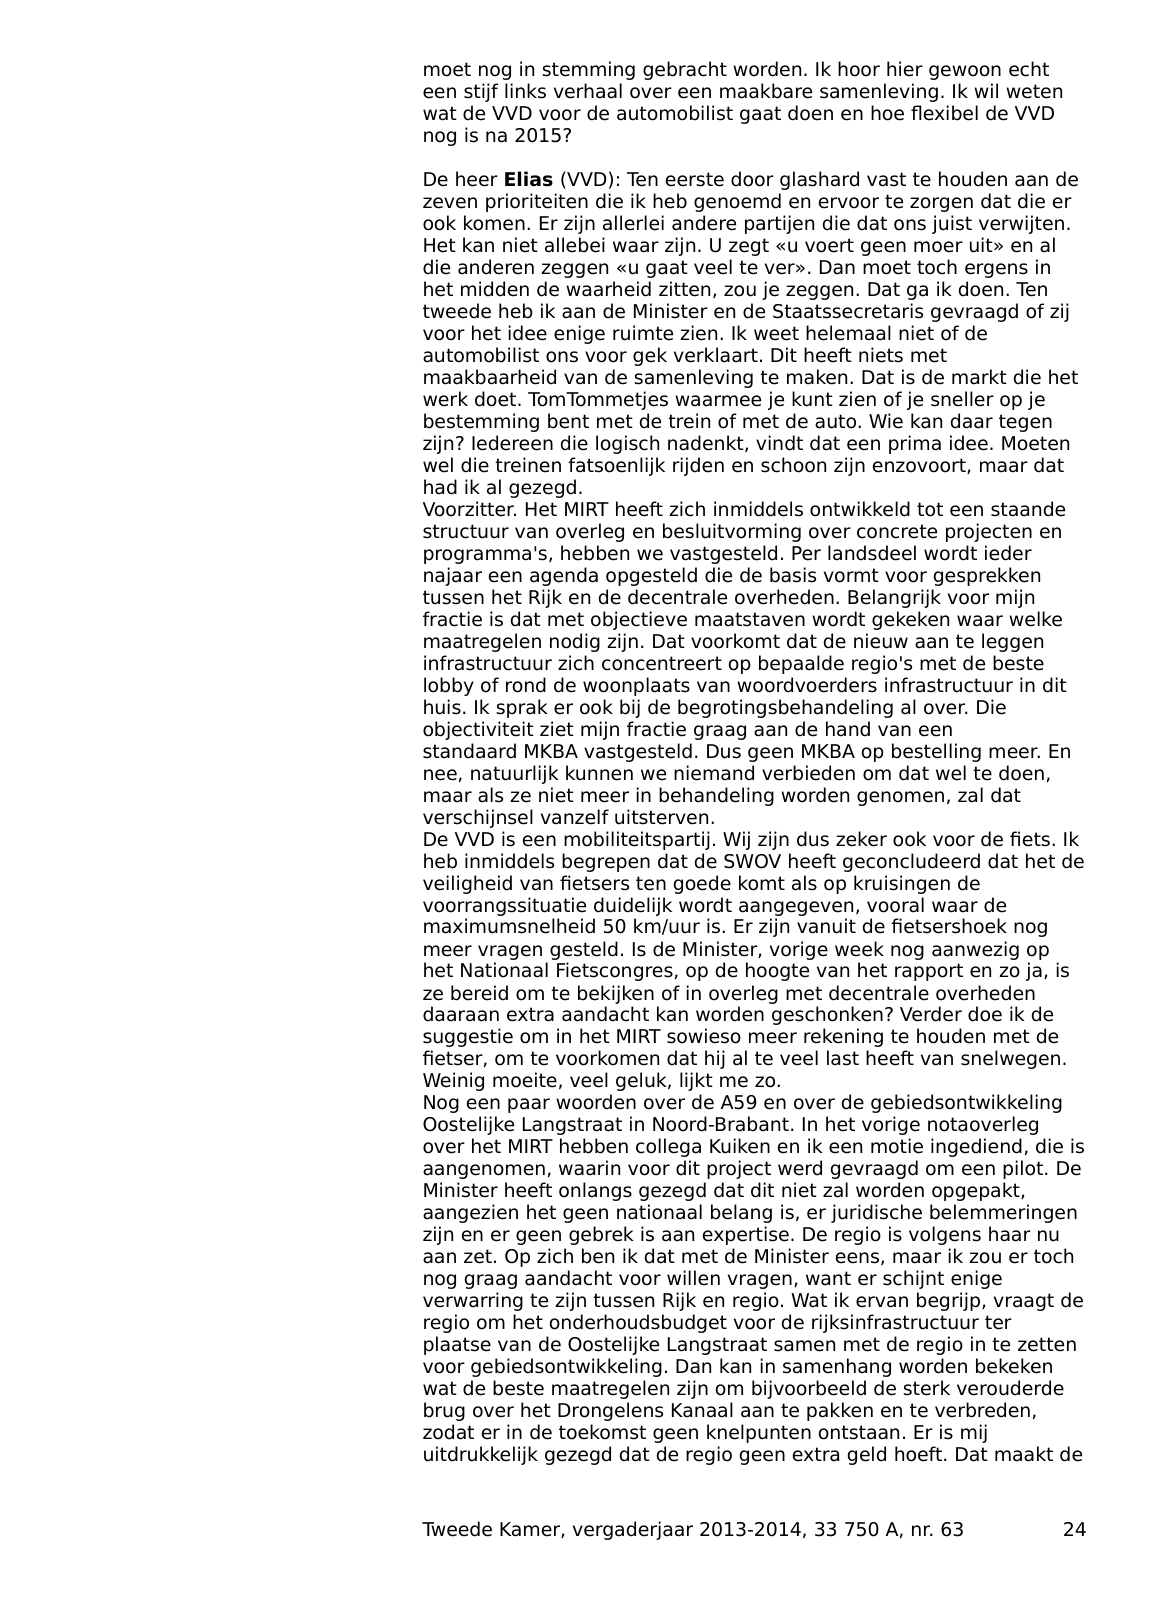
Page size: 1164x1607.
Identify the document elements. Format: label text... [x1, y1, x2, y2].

text standaard MKBA vastgesteld. Dus geen MKBA op bestelling meer. En nee, natuurlijk kunnen we niemand verbieden om dat wel te doen, maar als ze niet meer in behandeling worden genomen, zal dat verschijnsel vanzelf uitsterven. [422, 741, 1087, 828]
text De VVD is een mobiliteitspartij. Wij zijn dus zeker ook voor de fiets. Ik heb inmiddels begrepen dat de SWOV heeft geconcludeerd dat het de veiligheid van fietsers ten goede komt als op kruisingen de voorrangssituatie duidelijk wordt aangegeven, vooral waar de maximumsnelheid 50 km/uur is. Er zijn vanuit de fietsershoek nog meer vragen gesteld. Is de Minister, vorige week nog aanwezig op het Nationaal Fietscongres, op de hoogte van het rapport en zo ja, is ze bereid om te bekijken of in overleg met decentrale overheden daaraan extra aandacht kan worden geschonken? Verder doe ik de suggestie om in het MIRT sowieso meer rekening te houden met de fietser, om te voorkomen dat hij al te veel last heeft van snelwegen. Weinig moeite, veel geluk, lijkt me zo. [422, 828, 1087, 1092]
text Voorzitter. Het MIRT heeft zich inmiddels ontwikkeld tot een staande structuur van overleg en besluitvorming over concrete projecten en programma's, hebben we vastgesteld. Per landsdeel wordt ieder najaar een agenda opgesteld die de basis vormt voor gesprekken tussen het Rijk en de decentrale overheden. Belangrijk voor mijn fractie is dat met objectieve maatstaven wordt gekeken waar welke maatregelen nodig zijn. Dat voorkomt dat de nieuw aan te leggen infrastructuur zich concentreert op bepaalde regio's met de beste lobby of rond de woonplaats van woordvoerders infrastructuur in dit huis. Ik sprak er ook bij de begrotingsbehandeling al over. Die objectiviteit ziet mijn fractie graag aan de hand van een [422, 499, 1087, 741]
text moet nog in stemming gebracht worden. Ik hoor hier gewoon echt een stijf links verhaal over een maakbare samenleving. Ik wil weten wat de VVD voor de automobilist gaat doen en hoe flexibel de VVD nog is na 2015? [422, 59, 1087, 147]
text Nog een paar woorden over de A59 en over de gebiedsontwikkeling Oostelijke Langstraat in Noord-Brabant. In het vorige notaoverleg over het MIRT hebben collega Kuiken en ik een motie ingediend, die is aangenomen, waarin voor dit project werd gevraagd om een pilot. De Minister heeft onlangs gezegd dat dit niet zal worden opgepakt, aangezien het geen nationaal belang is, er juridische belemmeringen zijn en er geen gebrek is aan expertise. De regio is volgens haar nu aan zet. Op zich ben ik dat met de Minister eens, maar ik zou er toch nog graag aandacht voor willen vragen, want er schijnt enige verwarring te zijn tussen Rijk en regio. Wat ik ervan begrijp, vraagt de regio om het onderhoudsbudget voor de rijksinfrastructuur ter plaatse van de Oostelijke Langstraat samen met de regio in te zetten voor gebiedsontwikkeling. Dan kan in samenhang worden bekeken wat de beste maatregelen zijn om bijvoorbeeld de sterk verouderde brug over het Drongelens Kanaal aan te pakken en te verbreden, zodat er in de toekomst geen knelpunten ontstaan. Er is mij uitdrukkelijk gezegd dat de regio geen extra geld hoeft. Dat maakt de [422, 1092, 1087, 1466]
text De heer Elias (VVD): Ten eerste door glashard vast te houden aan de zeven prioriteiten die ik heb genoemd en ervoor te zorgen dat die er ook komen. Er zijn allerlei andere partijen die dat ons juist verwijten. Het kan niet allebei waar zijn. U zegt «u voert geen moer uit» en al die anderen zeggen «u gaat veel te ver». Dan moet toch ergens in het midden de waarheid zitten, zou je zeggen. Dat ga ik doen. Ten tweede heb ik aan de Minister en de Staatssecretaris gevraagd of zij voor het idee enige ruimte zien. Ik weet helemaal niet of de automobilist ons voor gek verklaart. Dit heeft niets met maakbaarheid van de samenleving te maken. Dat is de markt die het werk doet. TomTommetjes waarmee je kunt zien of je sneller op je bestemming bent met de trein of met de auto. Wie kan daar tegen zijn? Iedereen die logisch nadenkt, vindt dat een prima idee. Moeten wel die treinen fatsoenlijk rijden en schoon zijn enzovoort, maar dat had ik al gezegd. [422, 169, 1087, 499]
